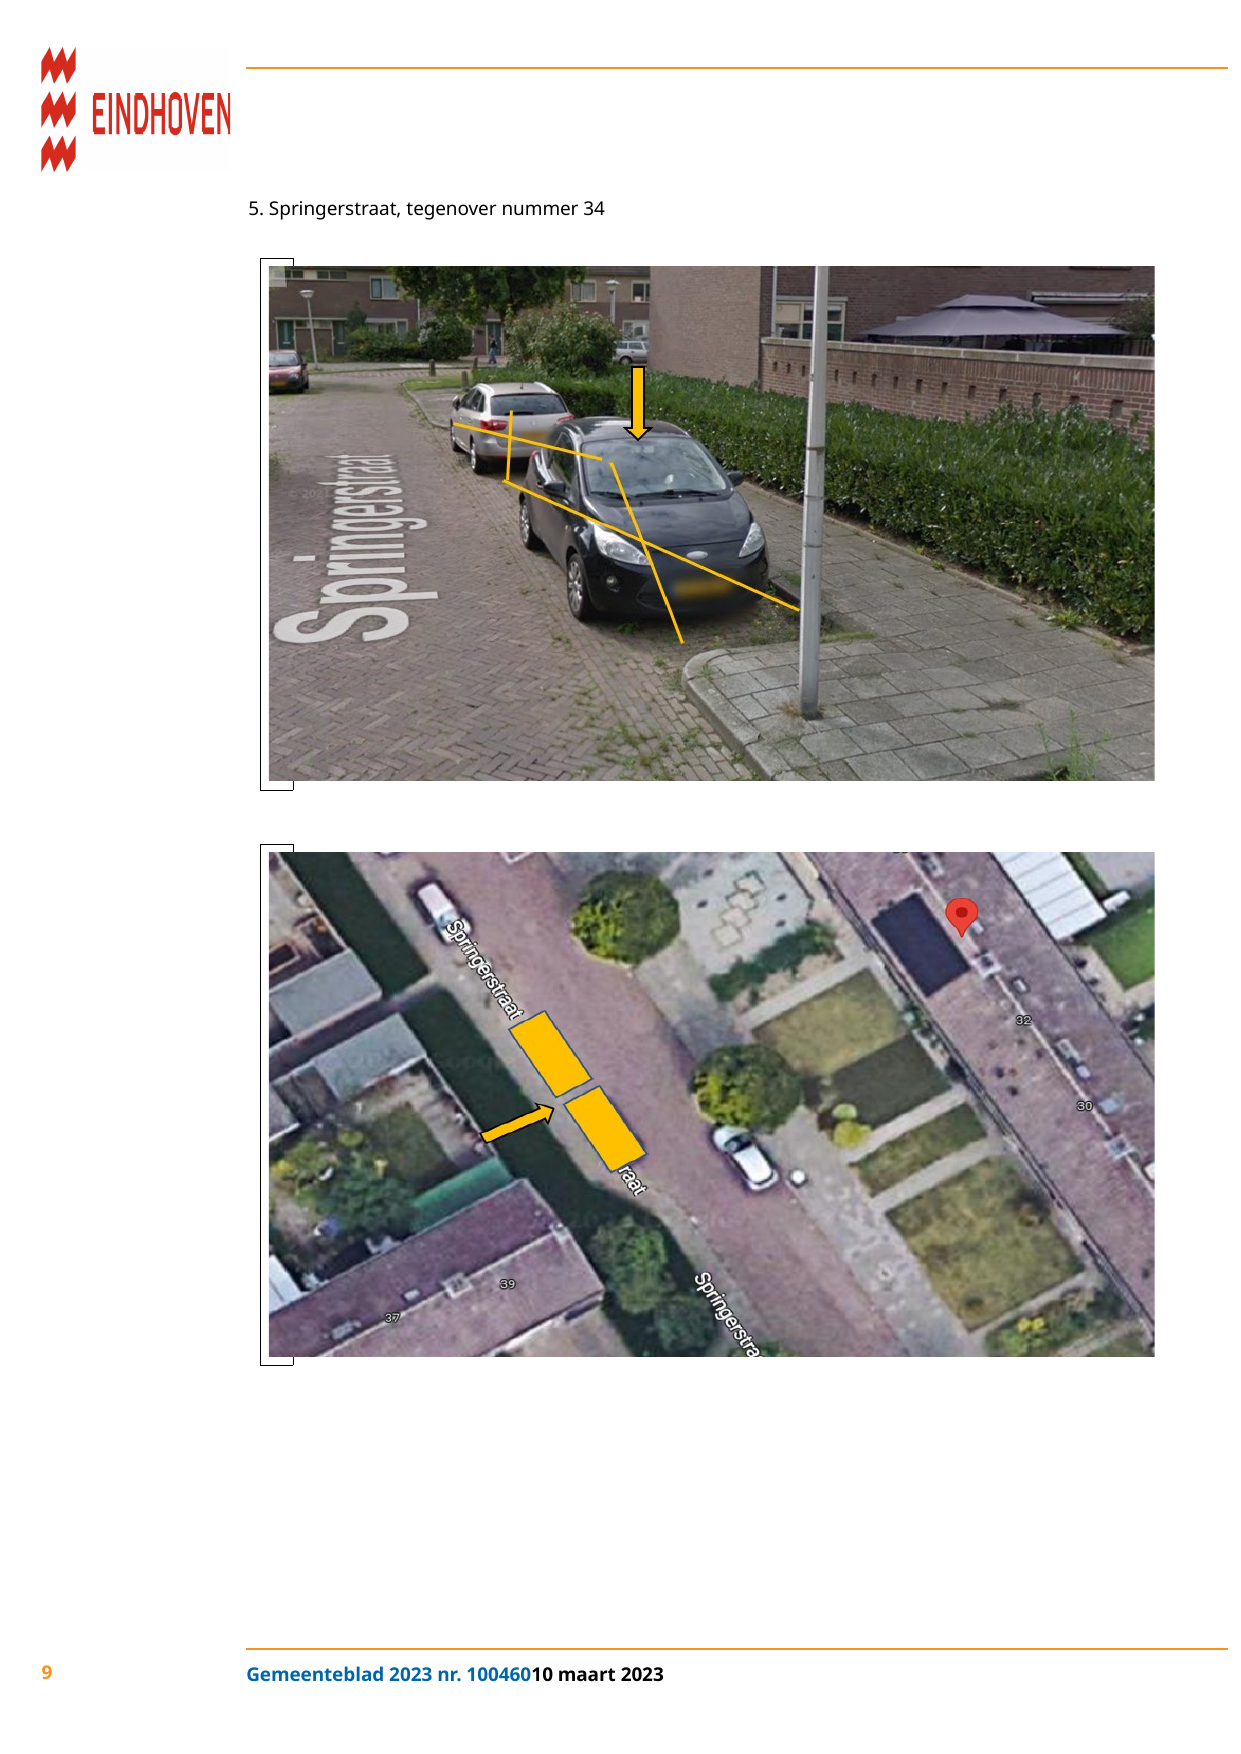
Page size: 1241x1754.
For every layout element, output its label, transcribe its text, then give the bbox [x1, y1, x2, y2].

picture [268, 266, 1155, 781]
picture [41, 47, 231, 172]
text 5. Springerstraat, tegenover nummer 34 [248, 196, 1152, 221]
picture [268, 852, 1155, 1357]
